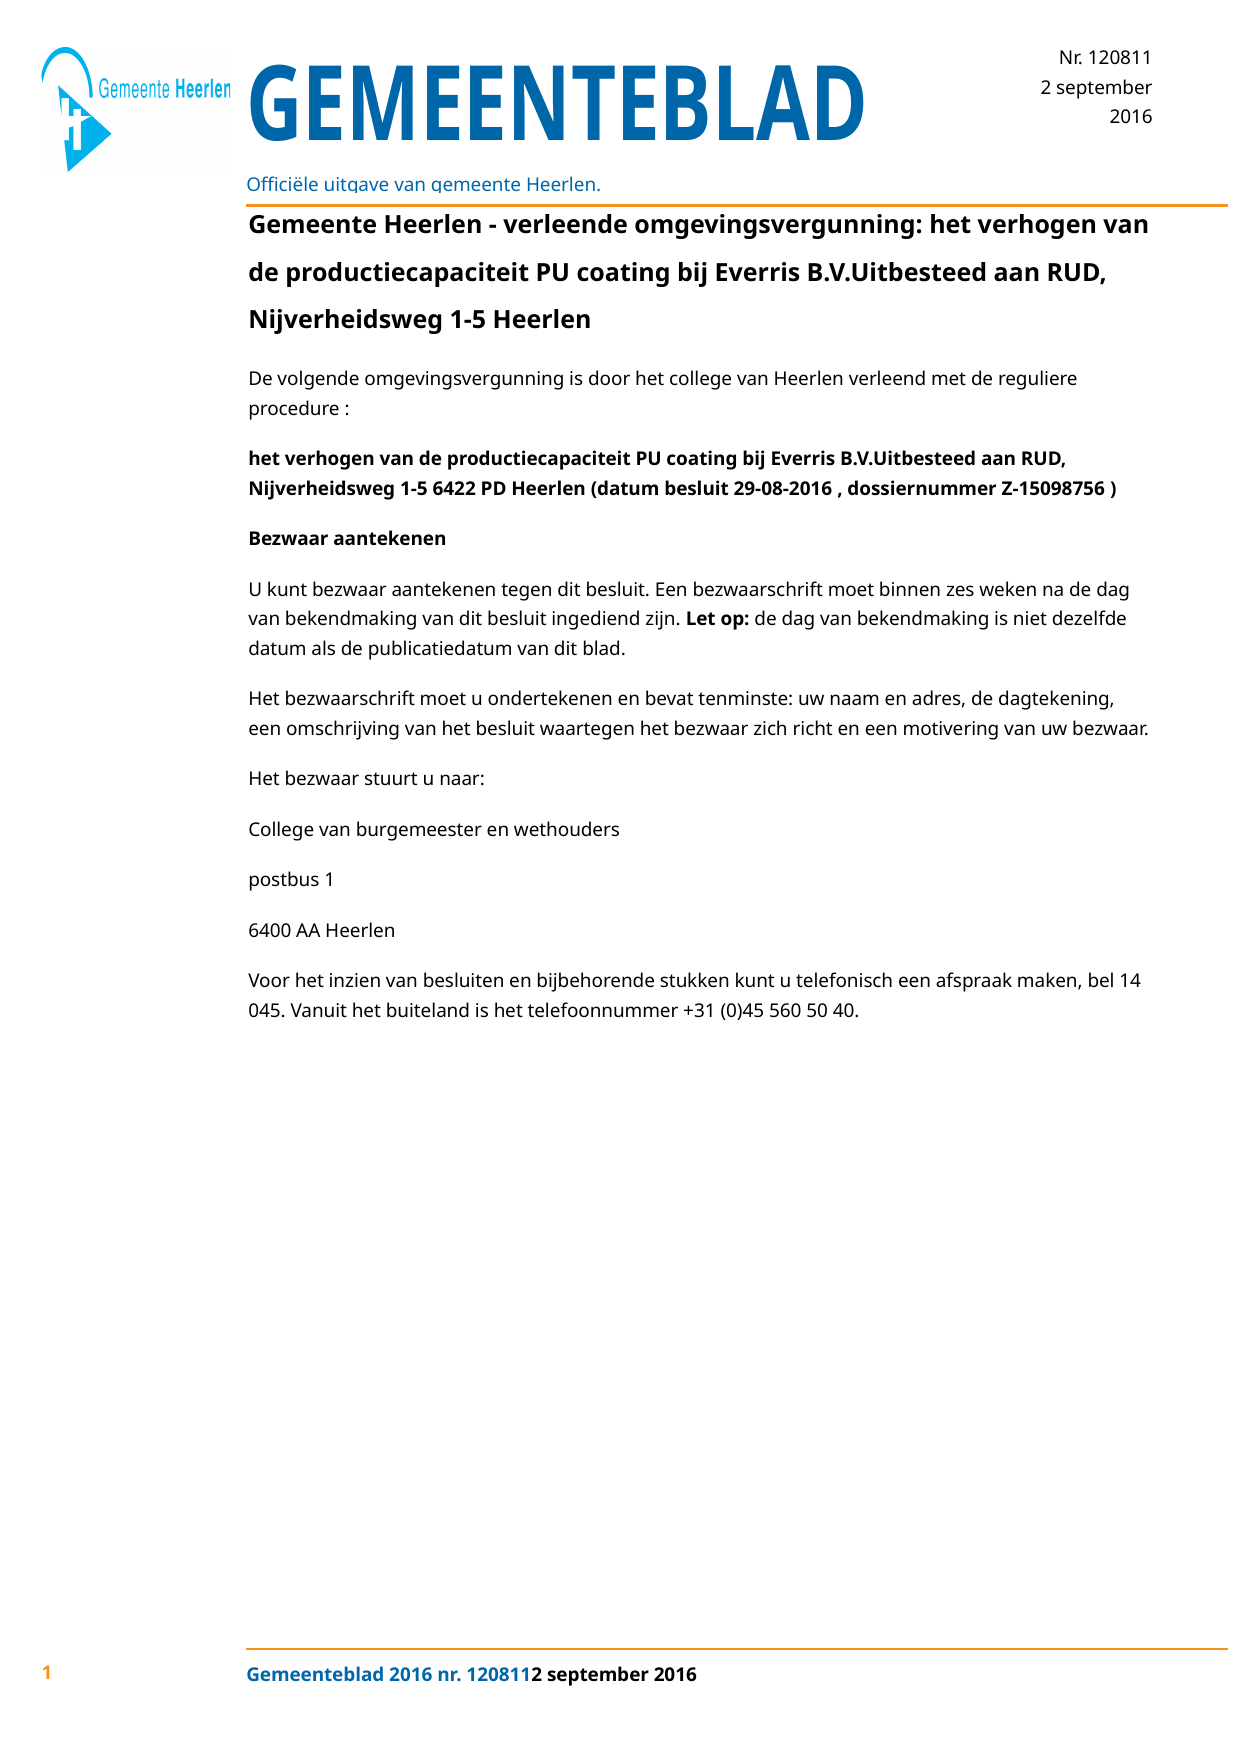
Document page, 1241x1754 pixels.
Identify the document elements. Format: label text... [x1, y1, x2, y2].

text U kunt bezwaar aantekenen tegen dit besluit. Een bezwaarschrift moet binnen zes weken na de dag van bekendmaking van dit besluit ingediend zijn. Let op: de dag van bekendmaking is niet dezelfde datum als de publicatiedatum van dit blad. [248, 576, 1152, 661]
text het verhogen van de productiecapaciteit PU coating bij Everris B.V.Uitbesteed aan RUD, Nijverheidsweg 1-5 6422 PD Heerlen (datum besluit 29-08-2016 , dossiernummer Z-15098756 ) [248, 446, 1152, 501]
text College van burgemeester en wethouders [248, 816, 1152, 842]
text Gemeente Heerlen - verleende omgevingsvergunning: het verhogen van de productiecapaciteit PU coating bij Everris B.V.Uitbesteed aan RUD, Nijverheidsweg 1-5 Heerlen [248, 207, 1152, 336]
text Bezwaar aantekenen [248, 526, 1152, 551]
text De volgende omgevingsvergunning is door het college van Heerlen verleend met de reguliere procedure : [248, 366, 1152, 421]
picture [41, 47, 58, 70]
text 6400 AA Heerlen [248, 917, 1152, 942]
picture [41, 47, 231, 172]
text postbus 1 [248, 866, 1152, 892]
text Het bezwaarschrift moet u ondertekenen en bevat tenminste: uw naam en adres, de dagtekening, een omschrijving van het besluit waartegen het bezwaar zich richt en een motivering van uw bezwaar. [248, 686, 1152, 741]
text Voor het inzien van besluiten en bijbehorende stukken kunt u telefonisch een afspraak maken, bel 14 045. Vanuit het buiteland is het telefoonnummer +31 (0)45 560 50 40. [248, 967, 1152, 1022]
text Het bezwaar stuurt u naar: [248, 766, 1152, 791]
